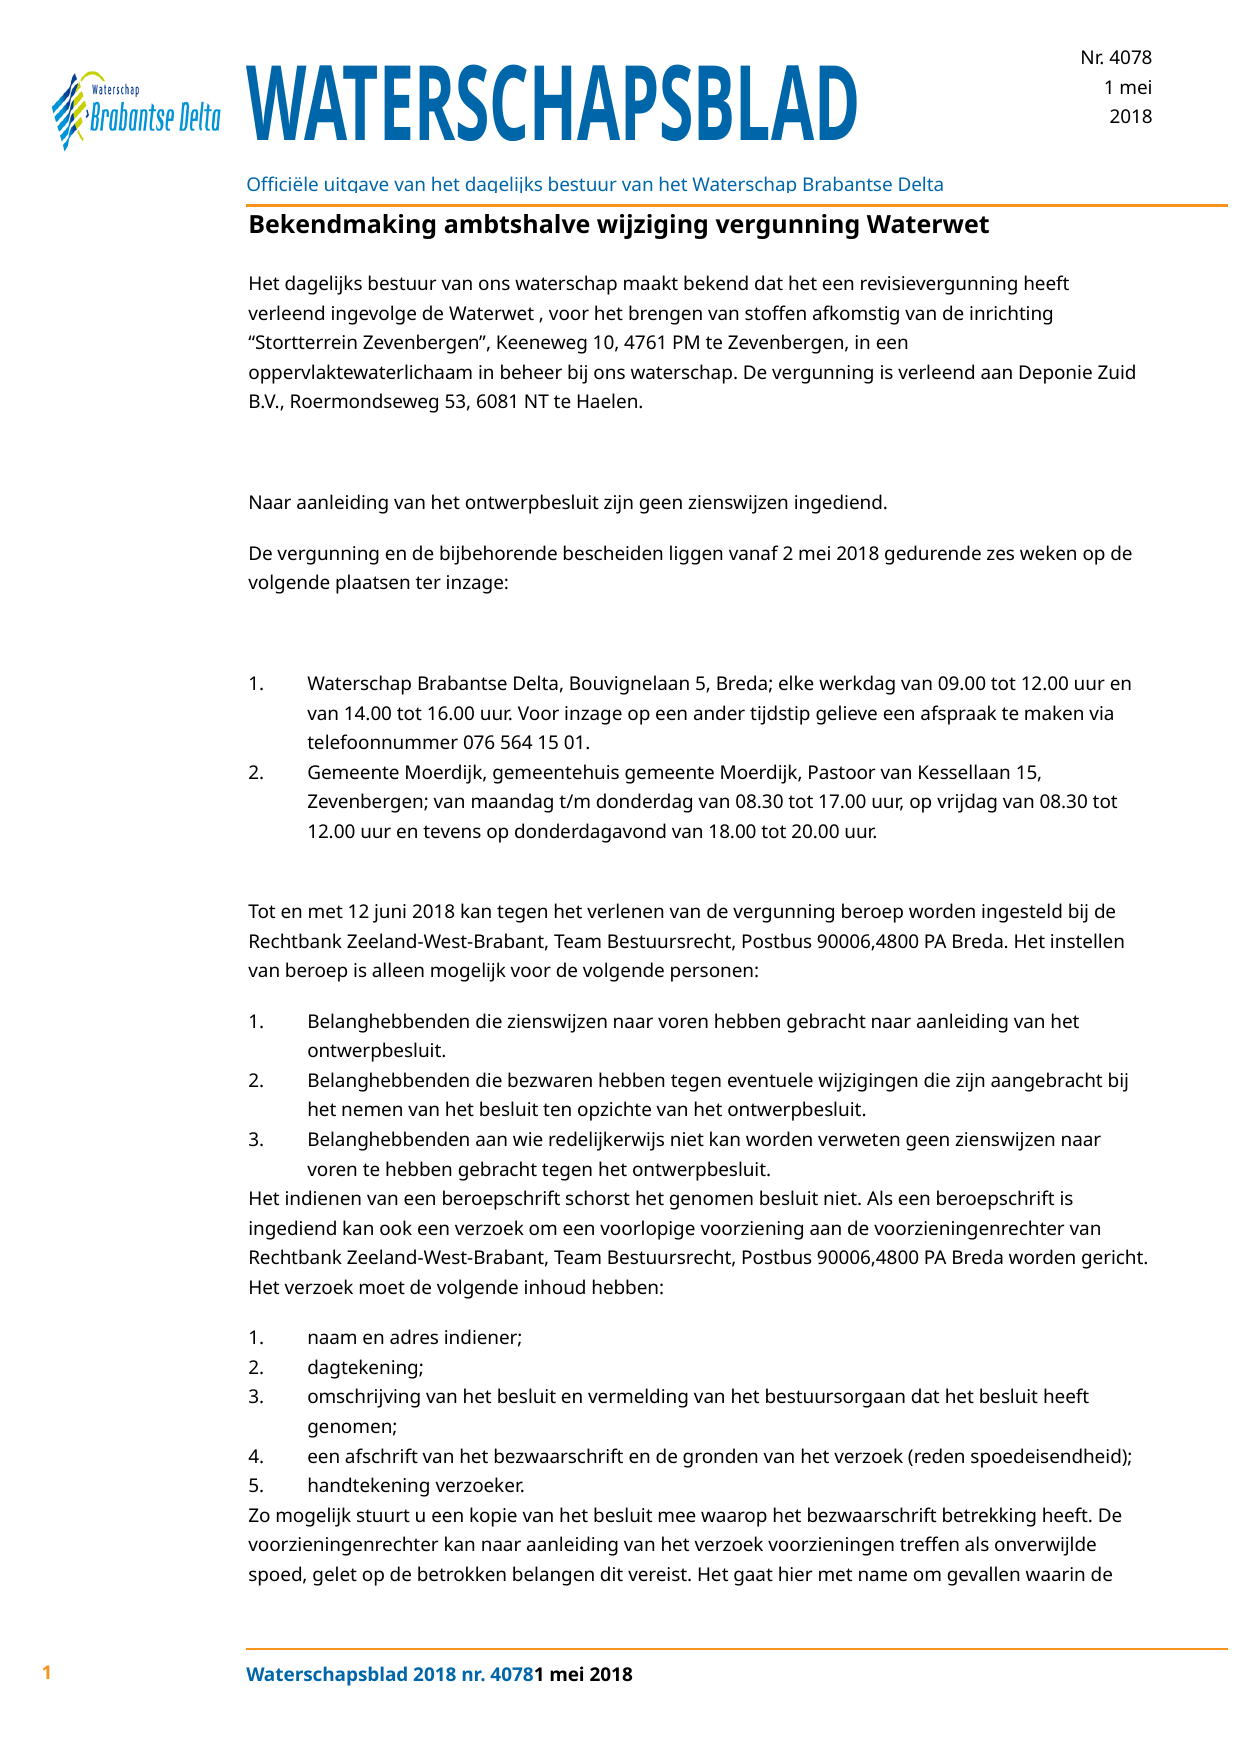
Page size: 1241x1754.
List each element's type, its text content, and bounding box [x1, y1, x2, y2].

text Tot en met 12 juni 2018 kan tegen het verlenen van de vergunning beroep worden ingesteld bij de Rechtbank Zeeland-West-Brabant, Team Bestuursrecht, Postbus 90006,4800 PA Breda. Het instellen van beroep is alleen mogelijk voor de volgende personen: [248, 898, 1152, 983]
text Het dagelijks bestuur van ons waterschap maakt bekend dat het een revisievergunning heeft verleend ingevolge de Waterwet , voor het brengen van stoffen afkomstig van de inrichting “Stortterrein Zevenbergen”, Keeneweg 10, 4761 PM te Zevenbergen, in een oppervlaktewaterlichaam in beheer bij ons waterschap. De vergunning is verleend aan Deponie Zuid B.V., Roermondseweg 53, 6081 NT te Haelen. [248, 270, 1152, 414]
list Belanghebbenden die bezwaren hebben tegen eventuele wijzigingen die zijn aangebracht bij het nemen van het besluit ten opzichte van het ontwerpbesluit. [248, 1067, 1152, 1122]
list Gemeente Moerdijk, gemeentehuis gemeente Moerdijk, Pastoor van Kessellaan 15, Zevenbergen; van maandag t/m donderdag van 08.30 tot 17.00 uur, op vrijdag van 08.30 tot 12.00 uur en tevens op donderdagavond van 18.00 tot 20.00 uur. [248, 759, 1152, 844]
picture [41, 47, 231, 172]
list Belanghebbenden die zienswijzen naar voren hebben gebracht naar aanleiding van het ontwerpbesluit. [248, 1008, 1152, 1063]
text Naar aanleiding van het ontwerpbesluit zijn geen zienswijzen ingediend. [248, 489, 1152, 515]
list Belanghebbenden aan wie redelijkerwijs niet kan worden verweten geen zienswijzen naar voren te hebben gebracht tegen het ontwerpbesluit. [248, 1126, 1152, 1181]
list Waterschap Brabantse Delta, Bouvignelaan 5, Breda; elke werkdag van 09.00 tot 12.00 uur en van 14.00 tot 16.00 uur. Voor inzage op een ander tijdstip gelieve een afspraak te maken via telefoonnummer 076 564 15 01. [248, 670, 1152, 755]
list omschrijving van het besluit en vermelding van het bestuursorgaan dat het besluit heeft genomen; [248, 1384, 1152, 1439]
text Het indienen van een beroepschrift schorst het genomen besluit niet. Als een beroepschrift is ingediend kan ook een verzoek om een voorlopige voorziening aan de voorzieningenrechter van Rechtbank Zeeland-West-Brabant, Team Bestuursrecht, Postbus 90006,4800 PA Breda worden gericht. Het verzoek moet de volgende inhoud hebben: [248, 1185, 1152, 1300]
list naam en adres indiener; [248, 1324, 1152, 1350]
list een afschrift van het bezwaarschrift en de gronden van het verzoek (reden spoedeisendheid); [248, 1443, 1152, 1468]
text Bekendmaking ambtshalve wijziging vergunning Waterwet [248, 207, 1152, 241]
list handtekening verzoeker. [248, 1472, 1152, 1498]
text Zo mogelijk stuurt u een kopie van het besluit mee waarop het bezwaarschrift betrekking heeft. De voorzieningenrechter kan naar aanleiding van het verzoek voorzieningen treffen als onverwijlde spoed, gelet op de betrokken belangen dit vereist. Het gaat hier met name om gevallen waarin de [248, 1502, 1152, 1587]
list dagtekening; [248, 1354, 1152, 1380]
text De vergunning en de bijbehorende bescheiden liggen vanaf 2 mei 2018 gedurende zes weken op de volgende plaatsen ter inzage: [248, 540, 1152, 595]
